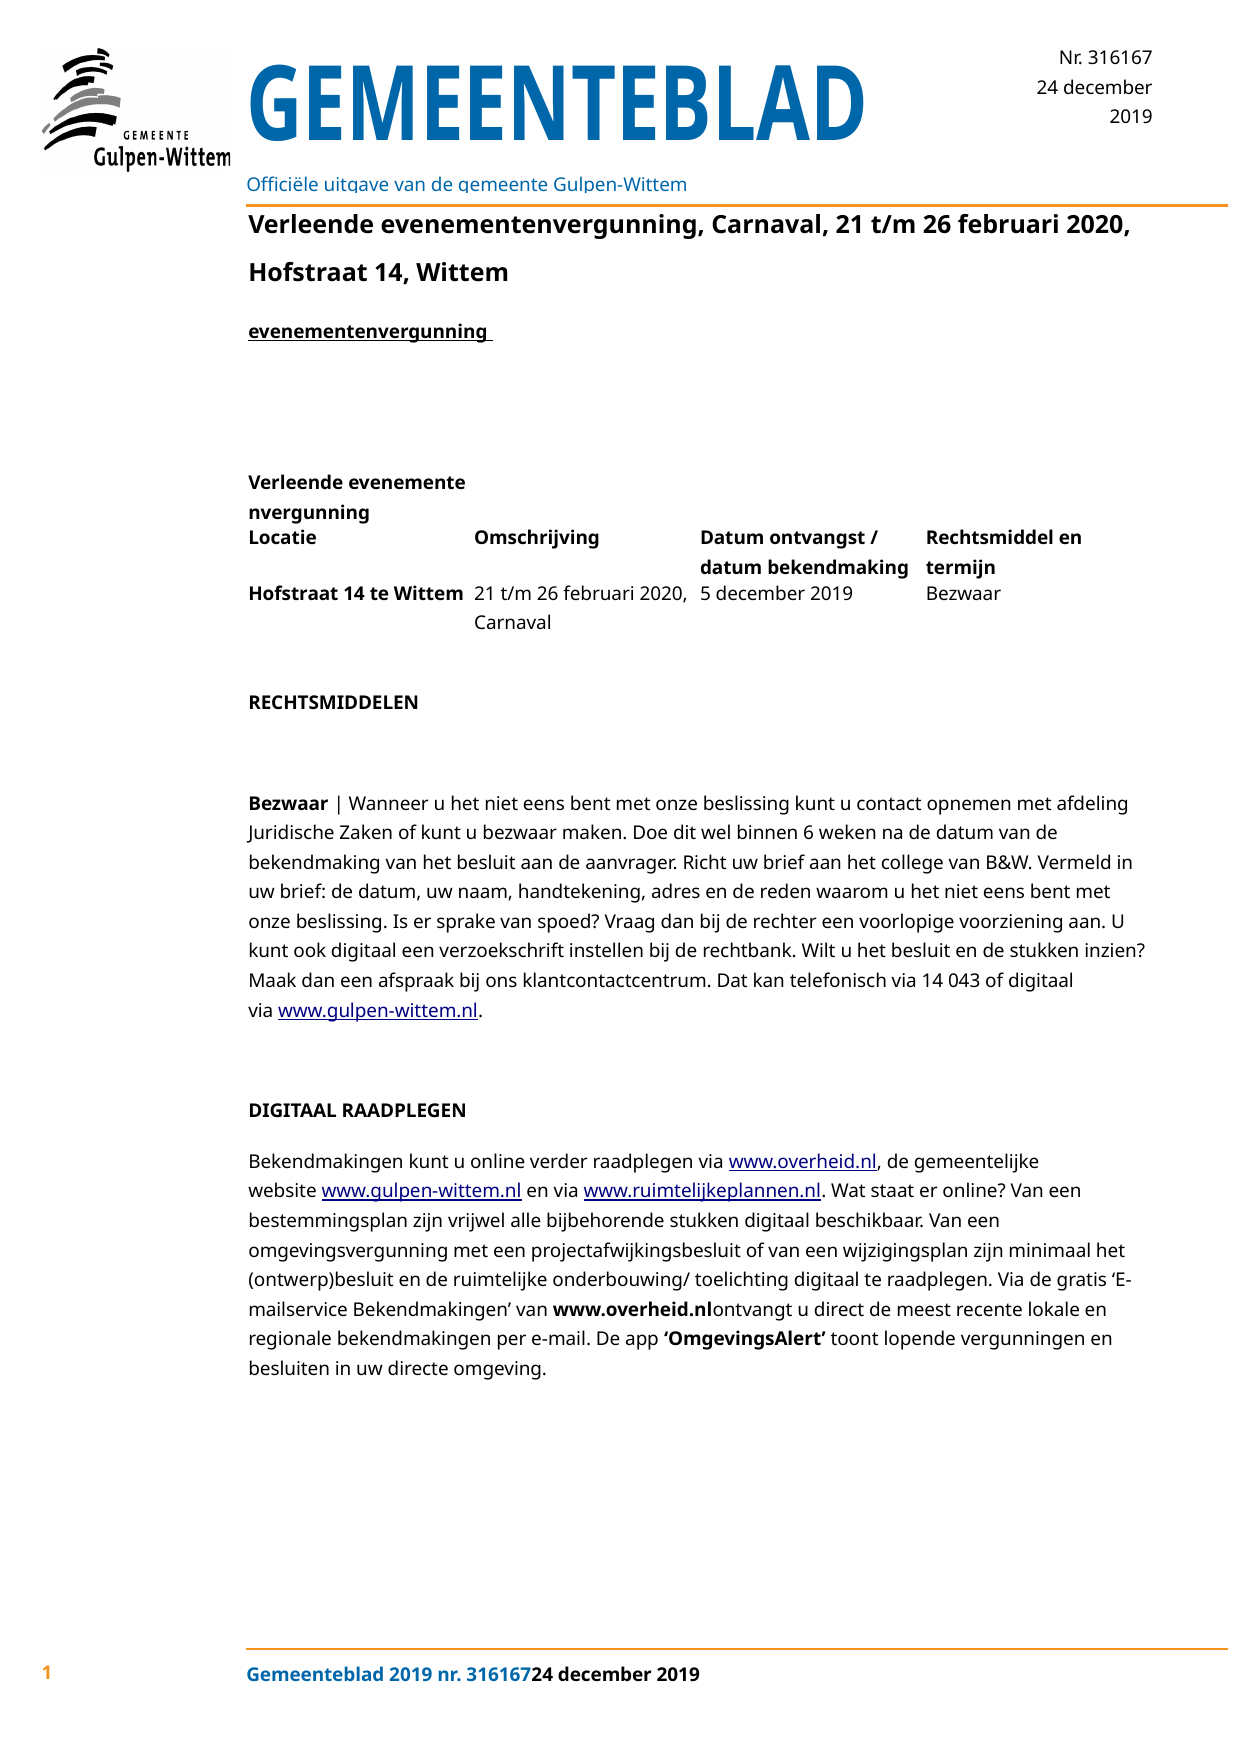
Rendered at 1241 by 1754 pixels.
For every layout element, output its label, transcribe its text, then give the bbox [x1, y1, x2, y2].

text Bezwaar | Wanneer u het niet eens bent met onze beslissing kunt u contact opnemen met afdeling Juridische Zaken of kunt u bezwaar maken. Doe dit wel binnen 6 weken na de datum van de bekendmaking van het besluit aan de aanvrager. Richt uw brief aan het college van B&W. Vermeld in uw brief: de datum, uw naam, handtekening, adres en de reden waarom u het niet eens bent met onze beslissing. Is er sprake van spoed? Vraag dan bij de rechter een voorlopige voorziening aan. U kunt ook digitaal een verzoekschrift instellen bij de rechtbank. Wilt u het besluit en de stukken inzien? Maak dan een afspraak bij ons klantcontactcentrum. Dat kan telefonisch via 14 043 of digitaal via www.gulpen-wittem.nl. [248, 790, 1152, 1022]
table_cell Omschrijving [474, 525, 700, 580]
table_cell 21 t/m 26 februari 2020, Carnaval [474, 580, 700, 635]
table_cell Rechtsmiddel en termijn [926, 525, 1152, 580]
table_cell 5 december 2019 [700, 580, 926, 635]
text RECHTSMIDDELEN [248, 689, 1152, 714]
picture [41, 47, 231, 172]
table_cell Bezwaar [926, 580, 1152, 635]
text Verleende evenementenvergunning, Carnaval, 21 t/m 26 februari 2020, Hofstraat 14, Wittem [248, 207, 1152, 288]
table_cell Hofstraat 14 te Wittem [248, 580, 474, 635]
text Bekendmakingen kunt u online verder raadplegen via www.overheid.nl, de gemeentelijke website www.gulpen-wittem.nl en via www.ruimtelijkeplannen.nl. Wat staat er online? Van een bestemmingsplan zijn vrijwel alle bijbehorende stukken digitaal beschikbaar. Van een omgevingsvergunning met een projectafwijkingsbesluit of van een wijzigingsplan zijn minimaal het (ontwerp)besluit en de ruimtelijke onderbouwing/ toelichting digitaal te raadplegen. Via de gratis ‘E-mailservice Bekendmakingen’ van www.overheid.nlontvangt u direct de meest recente lokale en regionale bekendmakingen per e-mail. De app ‘OmgevingsAlert’ toont lopende vergunningen en besluiten in uw directe omgeving. [248, 1148, 1152, 1381]
text DIGITAAL RAADPLEGEN [248, 1098, 1152, 1123]
text evenementenvergunning [248, 318, 1152, 344]
table_header [926, 469, 1152, 524]
table_header [474, 469, 700, 524]
table_header [700, 469, 926, 524]
table_header Verleende evenementenvergunning [248, 469, 474, 524]
table_cell Locatie [248, 525, 474, 580]
table_cell Datum ontvangst / datum bekendmaking [700, 525, 926, 580]
